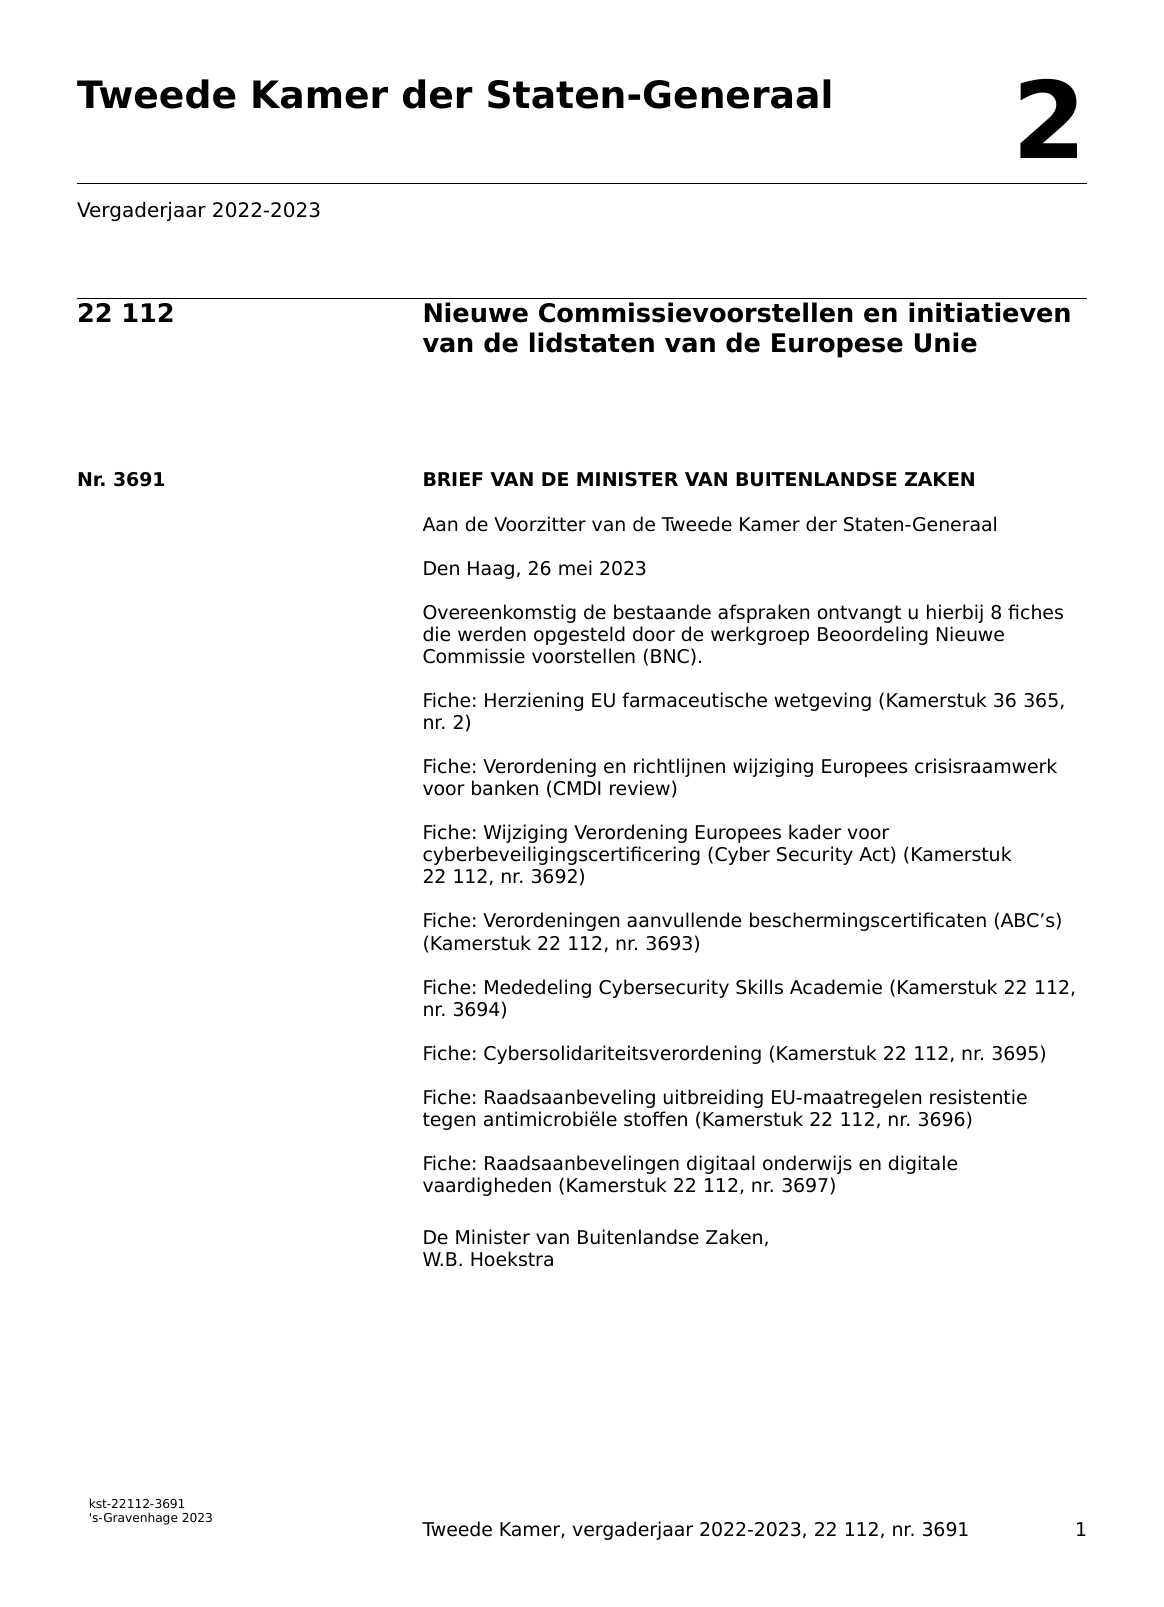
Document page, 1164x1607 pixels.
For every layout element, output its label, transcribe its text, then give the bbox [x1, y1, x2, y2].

text Fiche: Mededeling Cybersecurity Skills Academie (Kamerstuk 22 112, nr. 3694) [422, 977, 1087, 1021]
subtitle Nr. 3691 BRIEF VAN DE MINISTER VAN BUITENLANDSE ZAKEN [77, 469, 1087, 491]
text Fiche: Cybersolidariteitsverordening (Kamerstuk 22 112, nr. 3695) [422, 1043, 1087, 1065]
text 's-Gravenhage 2023 [88, 1511, 323, 1525]
text Fiche: Verordeningen aanvullende beschermingscertificaten (ABC’s) (Kamerstuk 22 112, nr. 3693) [422, 910, 1087, 954]
text Fiche: Verordening en richtlijnen wijziging Europees crisisraamwerk voor banken (CMDI review) [422, 756, 1087, 800]
text kst-22112-3691 [88, 1497, 323, 1511]
table_header Tweede Kamer der Staten-Generaal [77, 59, 886, 183]
text De Minister van Buitenlandse Zaken, W.B. Hoekstra [422, 1227, 1087, 1271]
text Fiche: Raadsaanbevelingen digitaal onderwijs en digitale vaardigheden (Kamerstuk 22 112, nr. 3697) [422, 1153, 1087, 1197]
text Fiche: Raadsaanbeveling uitbreiding EU-maatregelen resistentie tegen antimicrobiële stoffen (Kamerstuk 22 112, nr. 3696) [422, 1087, 1087, 1131]
text Overeenkomstig de bestaande afspraken ontvangt u hierbij 8 fiches die werden opgesteld door de werkgroep Beoordeling Nieuwe Commissie voorstellen (BNC). [422, 602, 1087, 668]
text Fiche: Herziening EU farmaceutische wetgeving (Kamerstuk 36 365, nr. 2) [422, 690, 1087, 734]
table_header 2 [886, 59, 1087, 183]
table_cell Vergaderjaar 2022-2023 [77, 184, 1087, 298]
subtitle 22 112 Nieuwe Commissievoorstellen en initiatieven van de lidstaten van de Europese Unie [77, 299, 1087, 358]
text Fiche: Wijziging Verordening Europees kader voor cyberbeveiligingscertificering (Cyber Security Act) (Kamerstuk 22 112, nr. 3692) [422, 822, 1087, 888]
text Aan de Voorzitter van de Tweede Kamer der Staten-Generaal [422, 513, 1087, 536]
text Den Haag, 26 mei 2023 [422, 558, 1087, 580]
